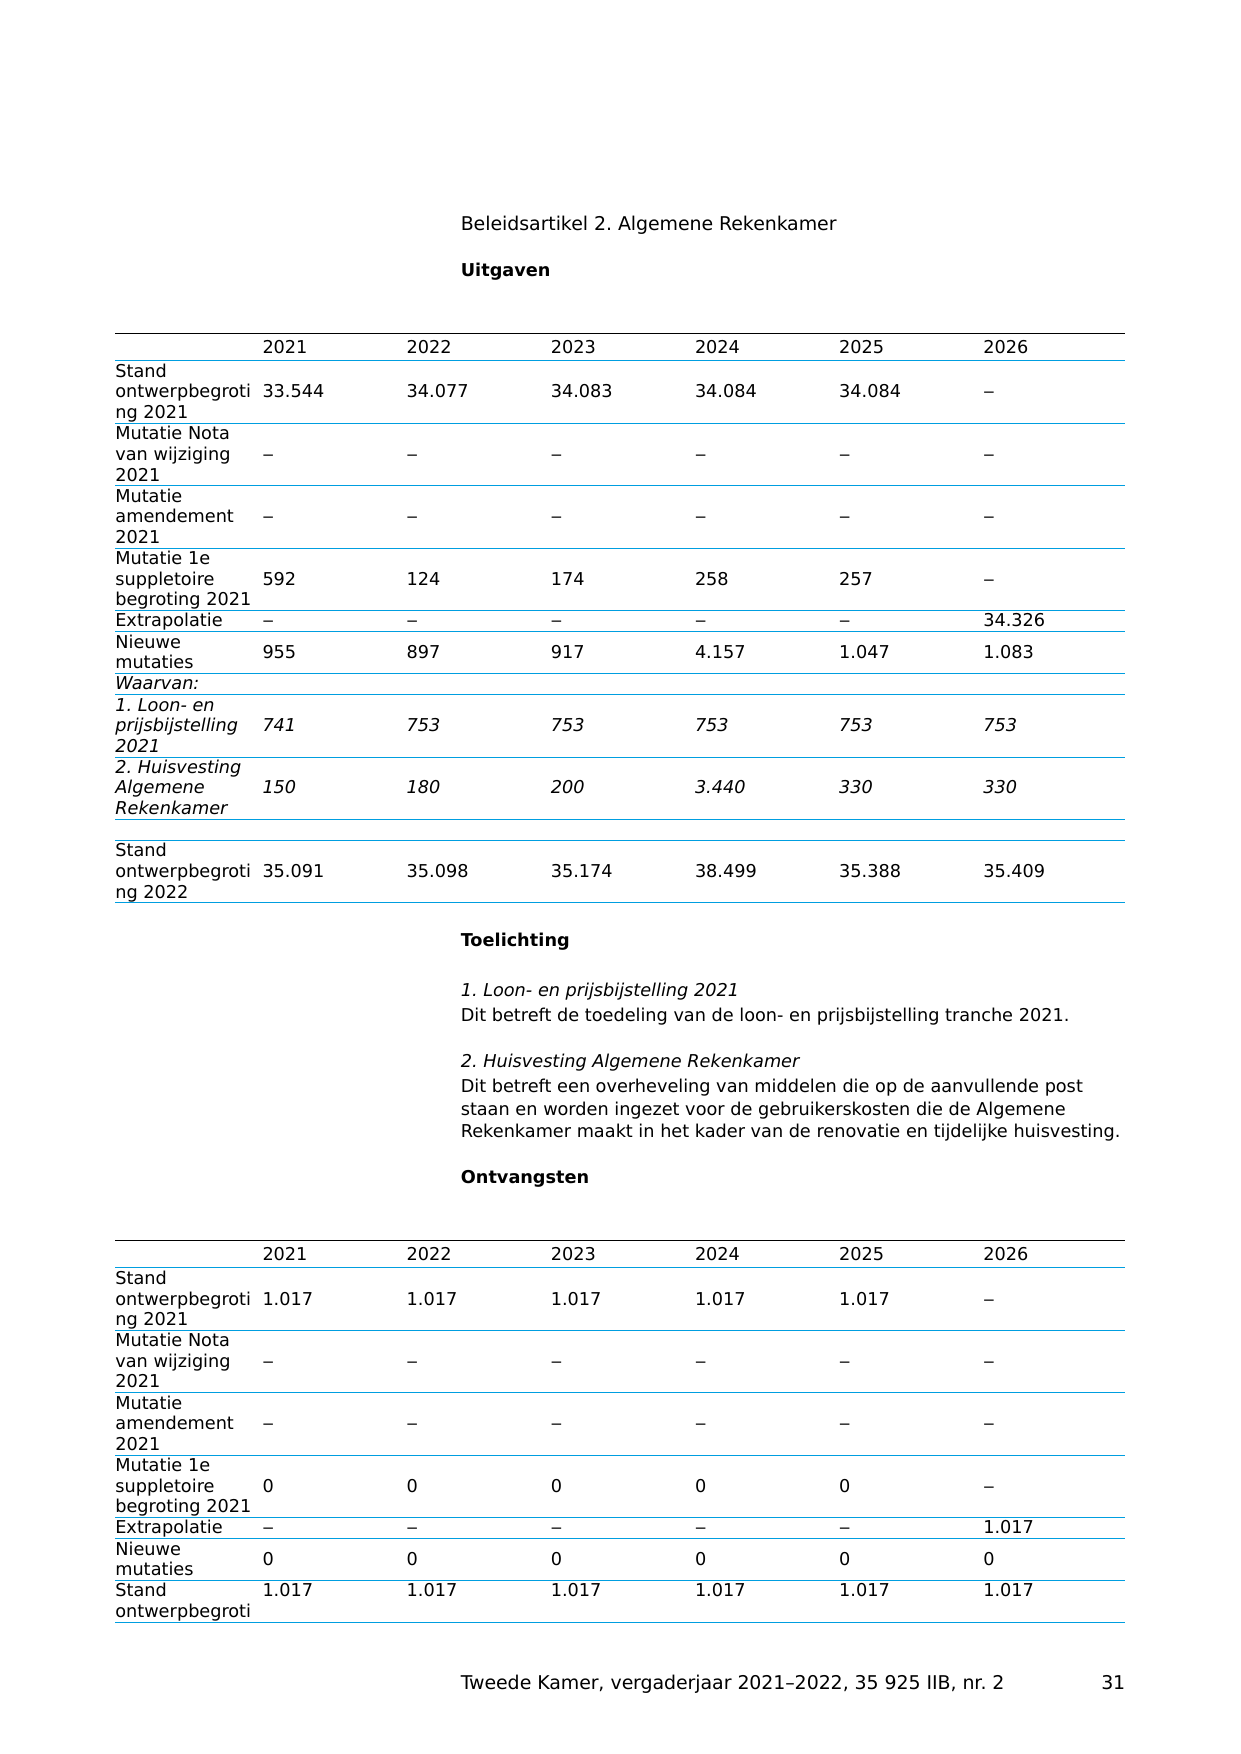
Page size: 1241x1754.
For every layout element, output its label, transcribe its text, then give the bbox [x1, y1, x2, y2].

table_cell ‒ [836, 1331, 980, 1392]
table_cell ‒ [259, 611, 403, 631]
table_cell 0 [980, 1539, 1125, 1580]
table_cell ‒ [836, 486, 980, 547]
text Ontvangsten [461, 1165, 1125, 1188]
table_cell [115, 1241, 259, 1267]
text Uitgaven [461, 258, 1125, 281]
table_cell ‒ [259, 1393, 403, 1454]
table_cell 0 [404, 1539, 548, 1580]
table_cell [692, 820, 836, 840]
table_cell [980, 674, 1125, 694]
table_cell 955 [259, 632, 403, 673]
table_cell 0 [404, 1456, 548, 1517]
table_cell 1.017 [692, 1268, 836, 1330]
table_cell 0 [692, 1539, 836, 1580]
table_cell 2026 [980, 334, 1125, 360]
table_cell ‒ [836, 1518, 980, 1538]
table_cell 34.326 [980, 611, 1125, 631]
table_cell ‒ [980, 1456, 1125, 1517]
table_cell Mutatie Nota van wijziging 2021 [115, 424, 259, 485]
table_cell 753 [836, 695, 980, 756]
table_cell ‒ [404, 1393, 548, 1454]
table_cell 2025 [836, 1241, 980, 1267]
table_cell ‒ [548, 1331, 692, 1392]
table_cell 180 [404, 758, 548, 819]
table_header Tabel 19 Ontvangsten beleidsartikel 2. Algemene Rekenkamer (bedragen x € 1.000) [115, 1215, 1125, 1240]
text Dit betreft de toedeling van de loon- en prijsbijstelling tranche 2021. [461, 1003, 1125, 1026]
table_cell Stand ontwerpbegroting 2022 [115, 841, 259, 902]
table_cell [404, 674, 548, 694]
table_cell 753 [692, 695, 836, 756]
table_cell 2022 [404, 1241, 548, 1267]
table_cell ‒ [404, 1518, 548, 1538]
table_cell ‒ [980, 1331, 1125, 1392]
table_cell Mutatie amendement 2021 [115, 486, 259, 547]
table_cell ‒ [404, 611, 548, 631]
table_cell 1.083 [980, 632, 1125, 673]
table_cell [836, 674, 980, 694]
table_cell 753 [980, 695, 1125, 756]
table_cell 35.388 [836, 841, 980, 902]
table_cell 258 [692, 549, 836, 610]
table_cell ‒ [404, 424, 548, 485]
table_cell Stand ontwerpbegroting 2021 [115, 361, 259, 423]
table_cell ‒ [980, 1268, 1125, 1330]
table_header Tabel 18 Uitgaven beleidsartikel 2. Algemene Rekenkamer (bedragen x € 1.000) [115, 308, 1125, 333]
table_cell [980, 820, 1125, 840]
table_cell Extrapolatie [115, 611, 259, 631]
table_cell ‒ [980, 1393, 1125, 1454]
text 1. Loon- en prijsbijstelling 2021 [461, 978, 1125, 1001]
table_cell 0 [259, 1456, 403, 1517]
table_cell 2023 [548, 1241, 692, 1267]
table_cell 35.409 [980, 841, 1125, 902]
table_cell Mutatie amendement 2021 [115, 1393, 259, 1454]
table_cell 0 [548, 1456, 692, 1517]
table_cell 1.017 [980, 1581, 1125, 1622]
table_cell 897 [404, 632, 548, 673]
table_cell 257 [836, 549, 980, 610]
table_cell ‒ [692, 424, 836, 485]
table_cell 2021 [259, 334, 403, 360]
table_cell ‒ [980, 549, 1125, 610]
table_cell 1.017 [836, 1268, 980, 1330]
table_cell 753 [548, 695, 692, 756]
table_cell ‒ [259, 486, 403, 547]
table_cell 1.017 [404, 1581, 548, 1622]
title Beleidsartikel 2. Algemene Rekenkamer [461, 213, 1125, 235]
table_cell Nieuwe mutaties [115, 632, 259, 673]
table_cell 124 [404, 549, 548, 610]
table_cell [836, 820, 980, 840]
table_cell 33.544 [259, 361, 403, 423]
table_cell 2026 [980, 1241, 1125, 1267]
table_cell ‒ [259, 1331, 403, 1392]
table_cell 1.017 [836, 1581, 980, 1622]
table_cell 917 [548, 632, 692, 673]
table_cell 1.017 [548, 1268, 692, 1330]
table_cell 3.440 [692, 758, 836, 819]
table_cell 0 [836, 1539, 980, 1580]
table_cell [115, 820, 259, 840]
table_cell ‒ [548, 424, 692, 485]
table_cell 35.174 [548, 841, 692, 902]
table_cell Stand ontwerpbegroti [115, 1581, 259, 1622]
table_cell 35.098 [404, 841, 548, 902]
table_cell 1.017 [692, 1581, 836, 1622]
table_cell 0 [836, 1456, 980, 1517]
table_cell ‒ [548, 1393, 692, 1454]
table_cell [115, 334, 259, 360]
text Dit betreft een overheveling van middelen die op de aanvullende post staan en worden ingezet voor de gebruikerskosten die de Algemene Rekenkamer maakt in het kader van de renovatie en tijdelijke huisvesting. [461, 1074, 1125, 1142]
table_cell 330 [836, 758, 980, 819]
table_cell 741 [259, 695, 403, 756]
table_cell ‒ [692, 1331, 836, 1392]
table_cell Extrapolatie [115, 1518, 259, 1538]
table_cell 34.084 [836, 361, 980, 423]
table_cell 1.017 [259, 1581, 403, 1622]
table_cell 34.083 [548, 361, 692, 423]
table_cell 1.017 [259, 1268, 403, 1330]
table_cell 200 [548, 758, 692, 819]
table_cell 2024 [692, 334, 836, 360]
table_cell [548, 820, 692, 840]
table_cell ‒ [692, 611, 836, 631]
table_cell 34.077 [404, 361, 548, 423]
table_cell 592 [259, 549, 403, 610]
table_cell ‒ [692, 1393, 836, 1454]
table_cell 0 [259, 1539, 403, 1580]
table_cell [259, 674, 403, 694]
table_cell ‒ [980, 424, 1125, 485]
table_cell ‒ [404, 486, 548, 547]
table_cell ‒ [692, 486, 836, 547]
table_cell Nieuwe mutaties [115, 1539, 259, 1580]
table_cell 0 [548, 1539, 692, 1580]
table_cell ‒ [548, 1518, 692, 1538]
table_cell 2023 [548, 334, 692, 360]
table_cell 2021 [259, 1241, 403, 1267]
table_cell 1. Loon- en prijsbijstelling 2021 [115, 695, 259, 756]
table_cell 4.157 [692, 632, 836, 673]
table_cell [259, 820, 403, 840]
table_cell 174 [548, 549, 692, 610]
text Toelichting [461, 928, 1125, 951]
table_cell 34.084 [692, 361, 836, 423]
table_cell ‒ [692, 1518, 836, 1538]
table_cell 35.091 [259, 841, 403, 902]
table_cell 150 [259, 758, 403, 819]
table_cell 1.017 [980, 1518, 1125, 1538]
table_cell ‒ [548, 611, 692, 631]
table_cell ‒ [980, 361, 1125, 423]
table_cell 2024 [692, 1241, 836, 1267]
table_cell Mutatie 1e suppletoire begroting 2021 [115, 549, 259, 610]
table_cell ‒ [836, 611, 980, 631]
table_cell ‒ [836, 424, 980, 485]
table_cell 330 [980, 758, 1125, 819]
table_cell ‒ [836, 1393, 980, 1454]
table_cell ‒ [259, 424, 403, 485]
table_cell 1.017 [404, 1268, 548, 1330]
table_cell ‒ [404, 1331, 548, 1392]
table_cell 0 [692, 1456, 836, 1517]
text 2. Huisvesting Algemene Rekenkamer [461, 1049, 1125, 1072]
table_cell 38.499 [692, 841, 836, 902]
table_cell 753 [404, 695, 548, 756]
table_cell [548, 674, 692, 694]
table_cell 1.047 [836, 632, 980, 673]
table_cell Waarvan: [115, 674, 259, 694]
table_cell ‒ [980, 486, 1125, 547]
table_cell 2025 [836, 334, 980, 360]
table_cell Mutatie Nota van wijziging 2021 [115, 1331, 259, 1392]
table_cell ‒ [259, 1518, 403, 1538]
table_cell 1.017 [548, 1581, 692, 1622]
table_cell [404, 820, 548, 840]
table_cell [692, 674, 836, 694]
table_cell Mutatie 1e suppletoire begroting 2021 [115, 1456, 259, 1517]
table_cell 2022 [404, 334, 548, 360]
table_cell ‒ [548, 486, 692, 547]
table_cell 2. Huisvesting Algemene Rekenkamer [115, 758, 259, 819]
table_cell Stand ontwerpbegroting 2021 [115, 1268, 259, 1330]
